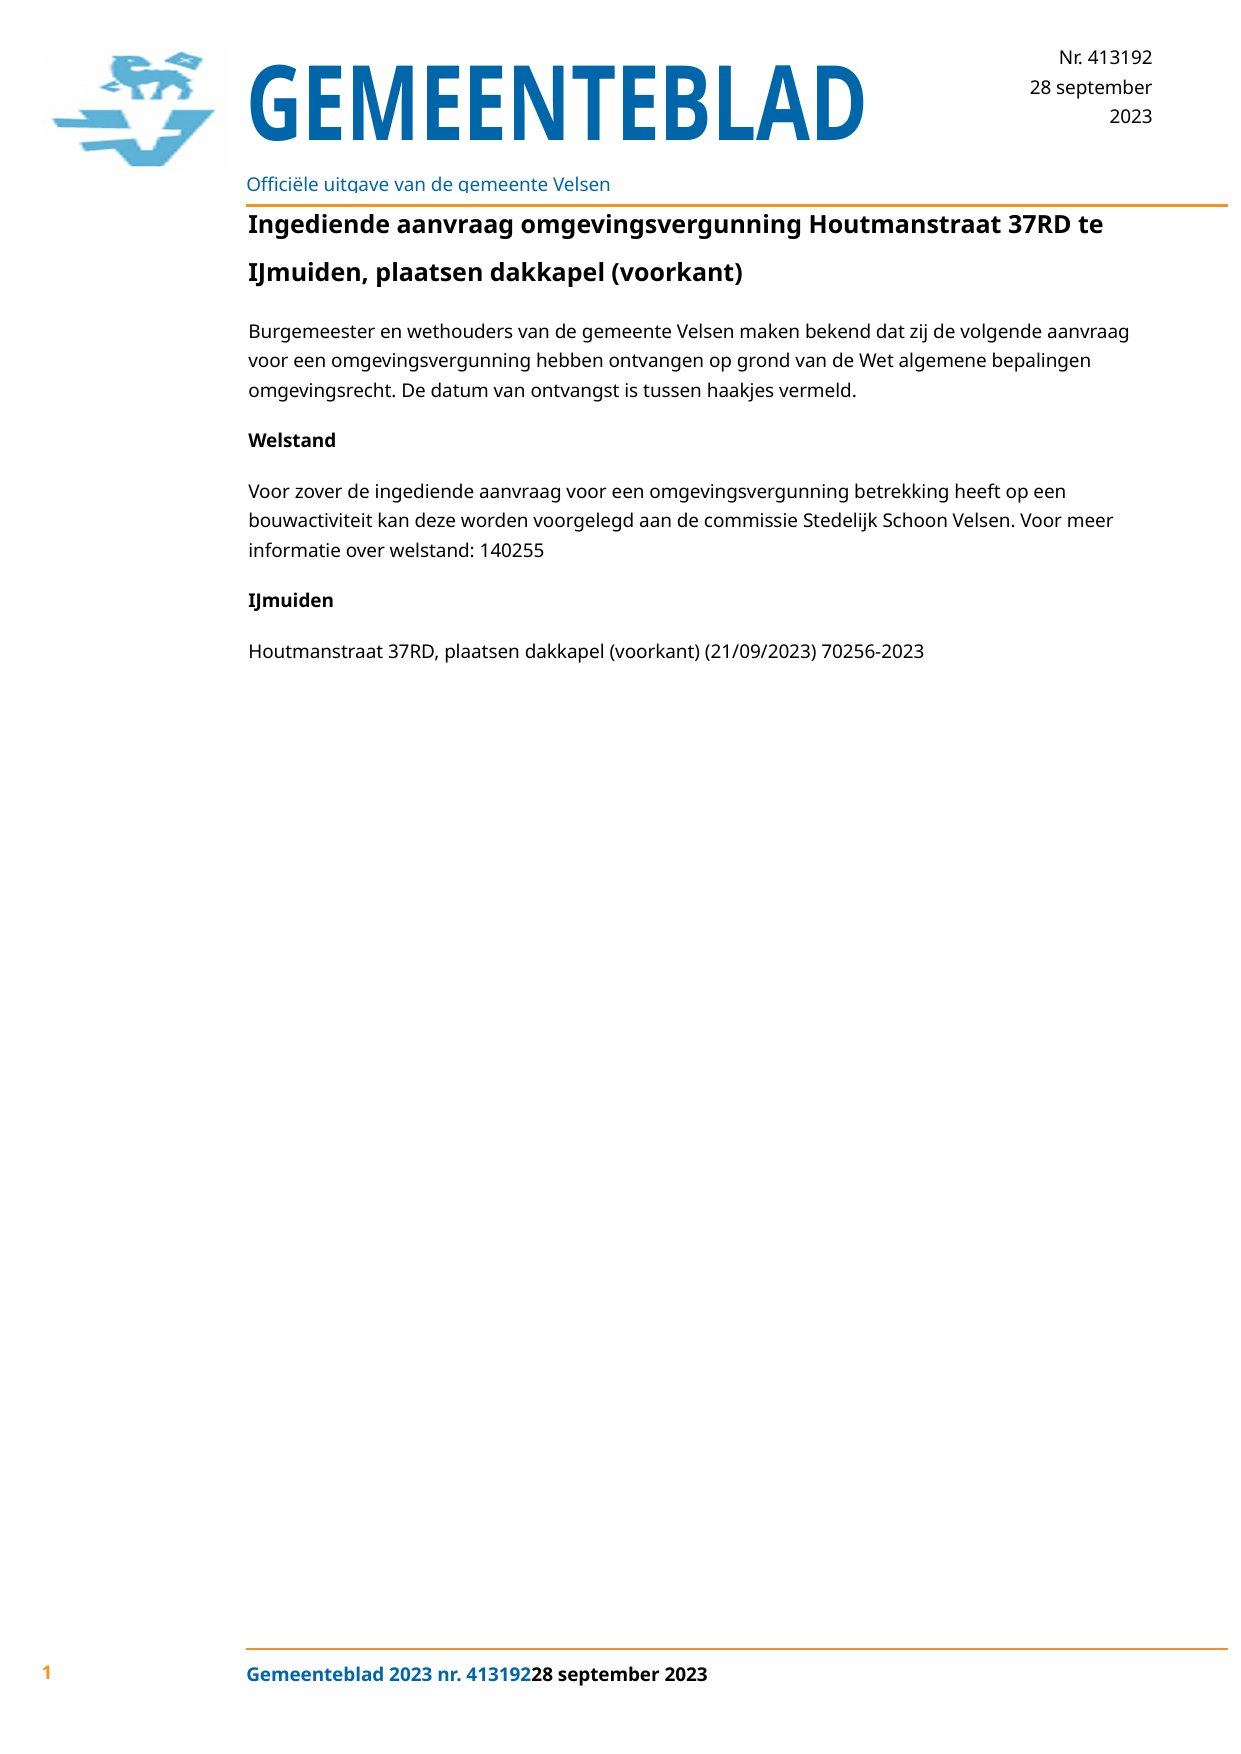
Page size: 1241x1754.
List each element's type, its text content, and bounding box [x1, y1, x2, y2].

text Houtmanstraat 37RD, plaatsen dakkapel (voorkant) (21/09/2023) 70256-2023 [248, 638, 1152, 664]
text Burgemeester en wethouders van de gemeente Velsen maken bekend dat zij de volgende aanvraag voor een omgevingsvergunning hebben ontvangen op grond van de Wet algemene bepalingen omgevingsrecht. De datum van ontvangst is tussen haakjes vermeld. [248, 318, 1152, 403]
text IJmuiden [248, 587, 1152, 613]
text Ingediende aanvraag omgevingsvergunning Houtmanstraat 37RD te IJmuiden, plaatsen dakkapel (voorkant) [248, 207, 1152, 288]
text Voor zover de ingediende aanvraag voor een omgevingsvergunning betrekking heeft op een bouwactiviteit kan deze worden voorgelegd aan de commissie Stedelijk Schoon Velsen. Voor meer informatie over welstand: 140255 [248, 478, 1152, 563]
text Welstand [248, 427, 1152, 453]
picture [41, 47, 231, 172]
